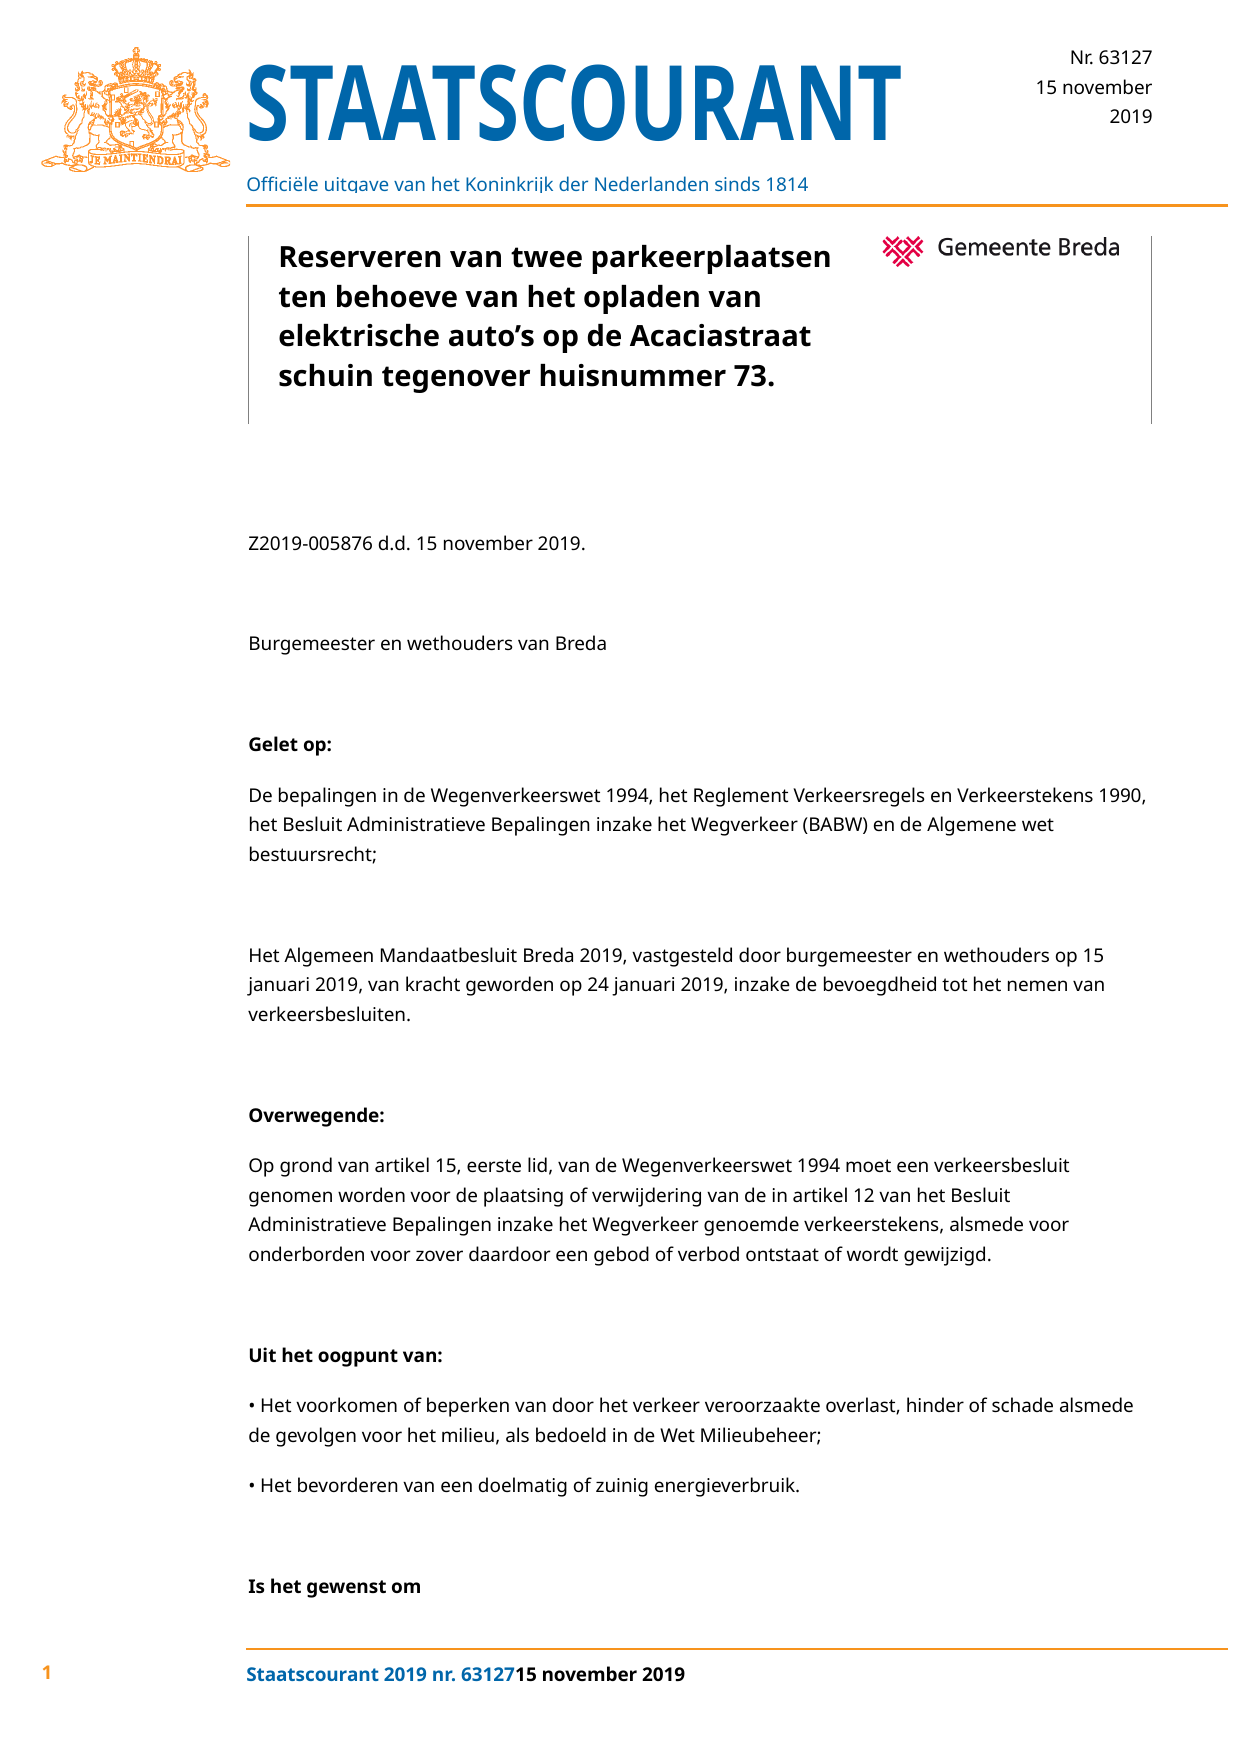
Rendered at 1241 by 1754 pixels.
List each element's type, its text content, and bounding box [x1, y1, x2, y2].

text Z2019-005876 d.d. 15 november 2019. [248, 530, 1152, 556]
table_header [850, 236, 1151, 424]
text Overwegende: [248, 1102, 1152, 1128]
text • Het voorkomen of beperken van door het verkeer veroorzaakte overlast, hinder of schade alsmede de gevolgen voor het milieu, als bedoeld in de Wet Milieubeheer; [248, 1392, 1152, 1448]
text • Het bevorderen van een doelmatig of zuinig energieverbruik. [248, 1472, 1152, 1498]
picture [882, 236, 1119, 267]
text Het Algemeen Mandaatbesluit Breda 2019, vastgesteld door burgemeester en wethouders op 15 januari 2019, van kracht geworden op 24 januari 2019, inzake de bevoegdheid tot het nemen van verkeersbesluiten. [248, 942, 1152, 1027]
text Op grond van artikel 15, eerste lid, van de Wegenverkeerswet 1994 moet een verkeersbesluit genomen worden voor de plaatsing of verwijdering van de in artikel 12 van het Besluit Administratieve Bepalingen inzake het Wegverkeer genoemde verkeerstekens, alsmede voor onderborden voor zover daardoor een gebod of verbod ontstaat of wordt gewijzigd. [248, 1152, 1152, 1267]
table_header Reserveren van twee parkeerplaatsen ten behoeve van het opladen van elektrische auto’s op de Acaciastraat schuin tegenover huisnummer 73. [249, 236, 850, 424]
text Uit het oogpunt van: [248, 1342, 1152, 1368]
text Is het gewenst om [248, 1573, 1152, 1599]
text Burgemeester en wethouders van Breda [248, 631, 1152, 656]
text Gelet op: [248, 731, 1152, 757]
picture [41, 47, 231, 172]
text De bepalingen in de Wegenverkeerswet 1994, het Reglement Verkeersregels en Verkeerstekens 1990, het Besluit Administratieve Bepalingen inzake het Wegverkeer (BABW) en de Algemene wet bestuursrecht; [248, 782, 1152, 867]
